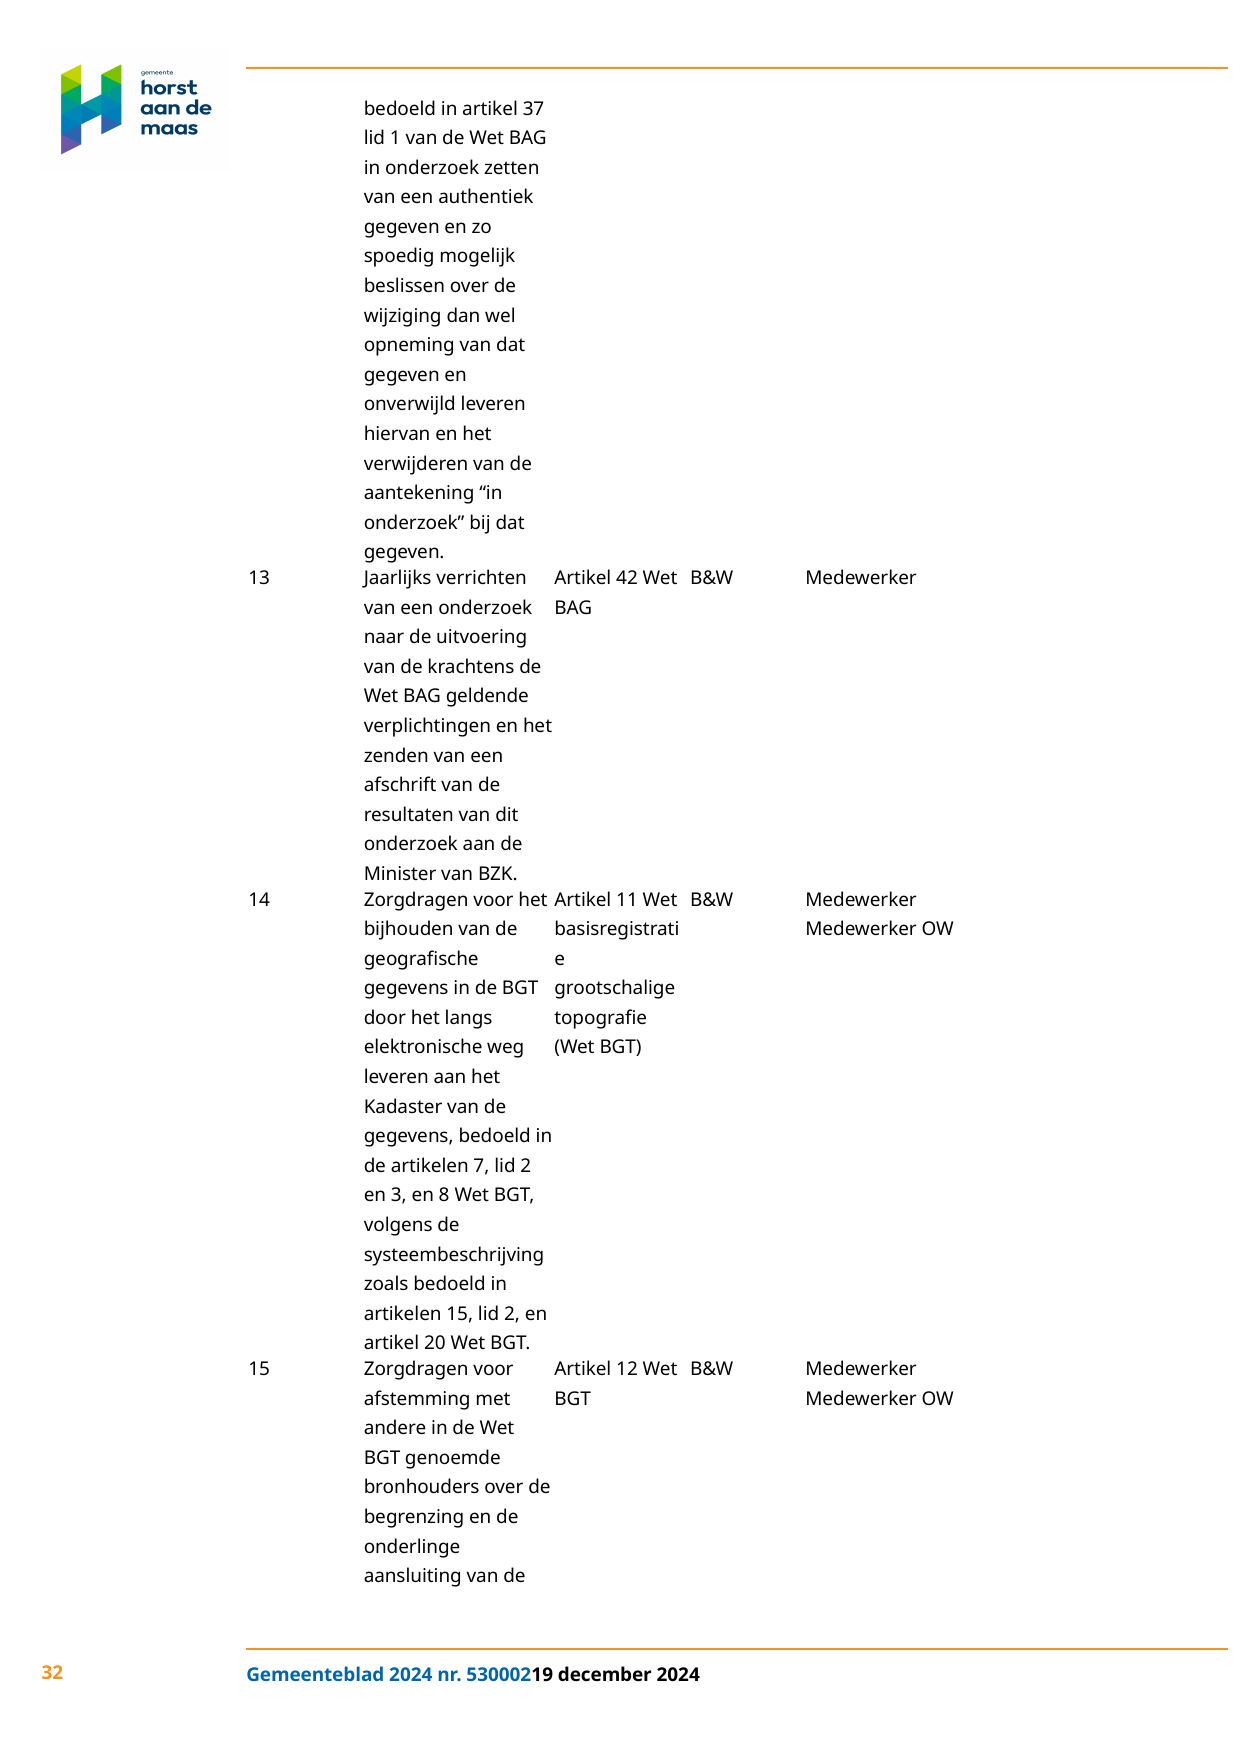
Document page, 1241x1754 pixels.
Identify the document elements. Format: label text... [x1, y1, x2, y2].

table_cell Zorgdragen voor het bijhouden van de geografische gegevens in de BGT door het langs elektronische weg leveren aan het Kadaster van de gegevens, bedoeld in de artikelen 7, lid 2 en 3, en 8 Wet BGT, volgens de systeembeschrijving zoals bedoeld in artikelen 15, lid 2, en artikel 20 Wet BGT. [364, 886, 554, 1355]
table_cell Artikel 12 Wet BGT [554, 1355, 690, 1588]
table_cell [971, 886, 1152, 1355]
table_cell Medewerker [805, 564, 971, 886]
table_cell 13 [248, 564, 363, 886]
table_cell [971, 1355, 1152, 1588]
table_cell 15 [248, 1355, 363, 1588]
table_cell Medewerker Medewerker OW [805, 1355, 971, 1588]
table_cell [690, 95, 805, 564]
table_cell [248, 95, 363, 564]
table_cell [971, 95, 1152, 564]
table_cell B&W [690, 1355, 805, 1588]
table_cell Artikel 42 Wet BAG [554, 564, 690, 886]
table_cell 14 [248, 886, 363, 1355]
table_cell bedoeld in artikel 37 lid 1 van de Wet BAG in onderzoek zetten van een authentiek gegeven en zo spoedig mogelijk beslissen over de wijziging dan wel opneming van dat gegeven en onverwijld leveren hiervan en het verwijderen van de aantekening “in onderzoek” bij dat gegeven. [364, 95, 554, 564]
table_cell [805, 95, 971, 564]
table_cell B&W [690, 886, 805, 1355]
table_cell Artikel 11 Wet basisregistratie grootschalige topografie (Wet BGT) [554, 886, 690, 1355]
table_cell Medewerker Medewerker OW [805, 886, 971, 1355]
picture [41, 47, 231, 172]
table_cell B&W [690, 564, 805, 886]
table_cell Jaarlijks verrichten van een onderzoek naar de uitvoering van de krachtens de Wet BAG geldende verplichtingen en het zenden van een afschrift van de resultaten van dit onderzoek aan de Minister van BZK. [364, 564, 554, 886]
table_cell Zorgdragen voor afstemming met andere in de Wet BGT genoemde bronhouders over de begrenzing en de onderlinge aansluiting van de [364, 1355, 554, 1588]
table_cell [554, 95, 690, 564]
table_cell [971, 564, 1152, 886]
